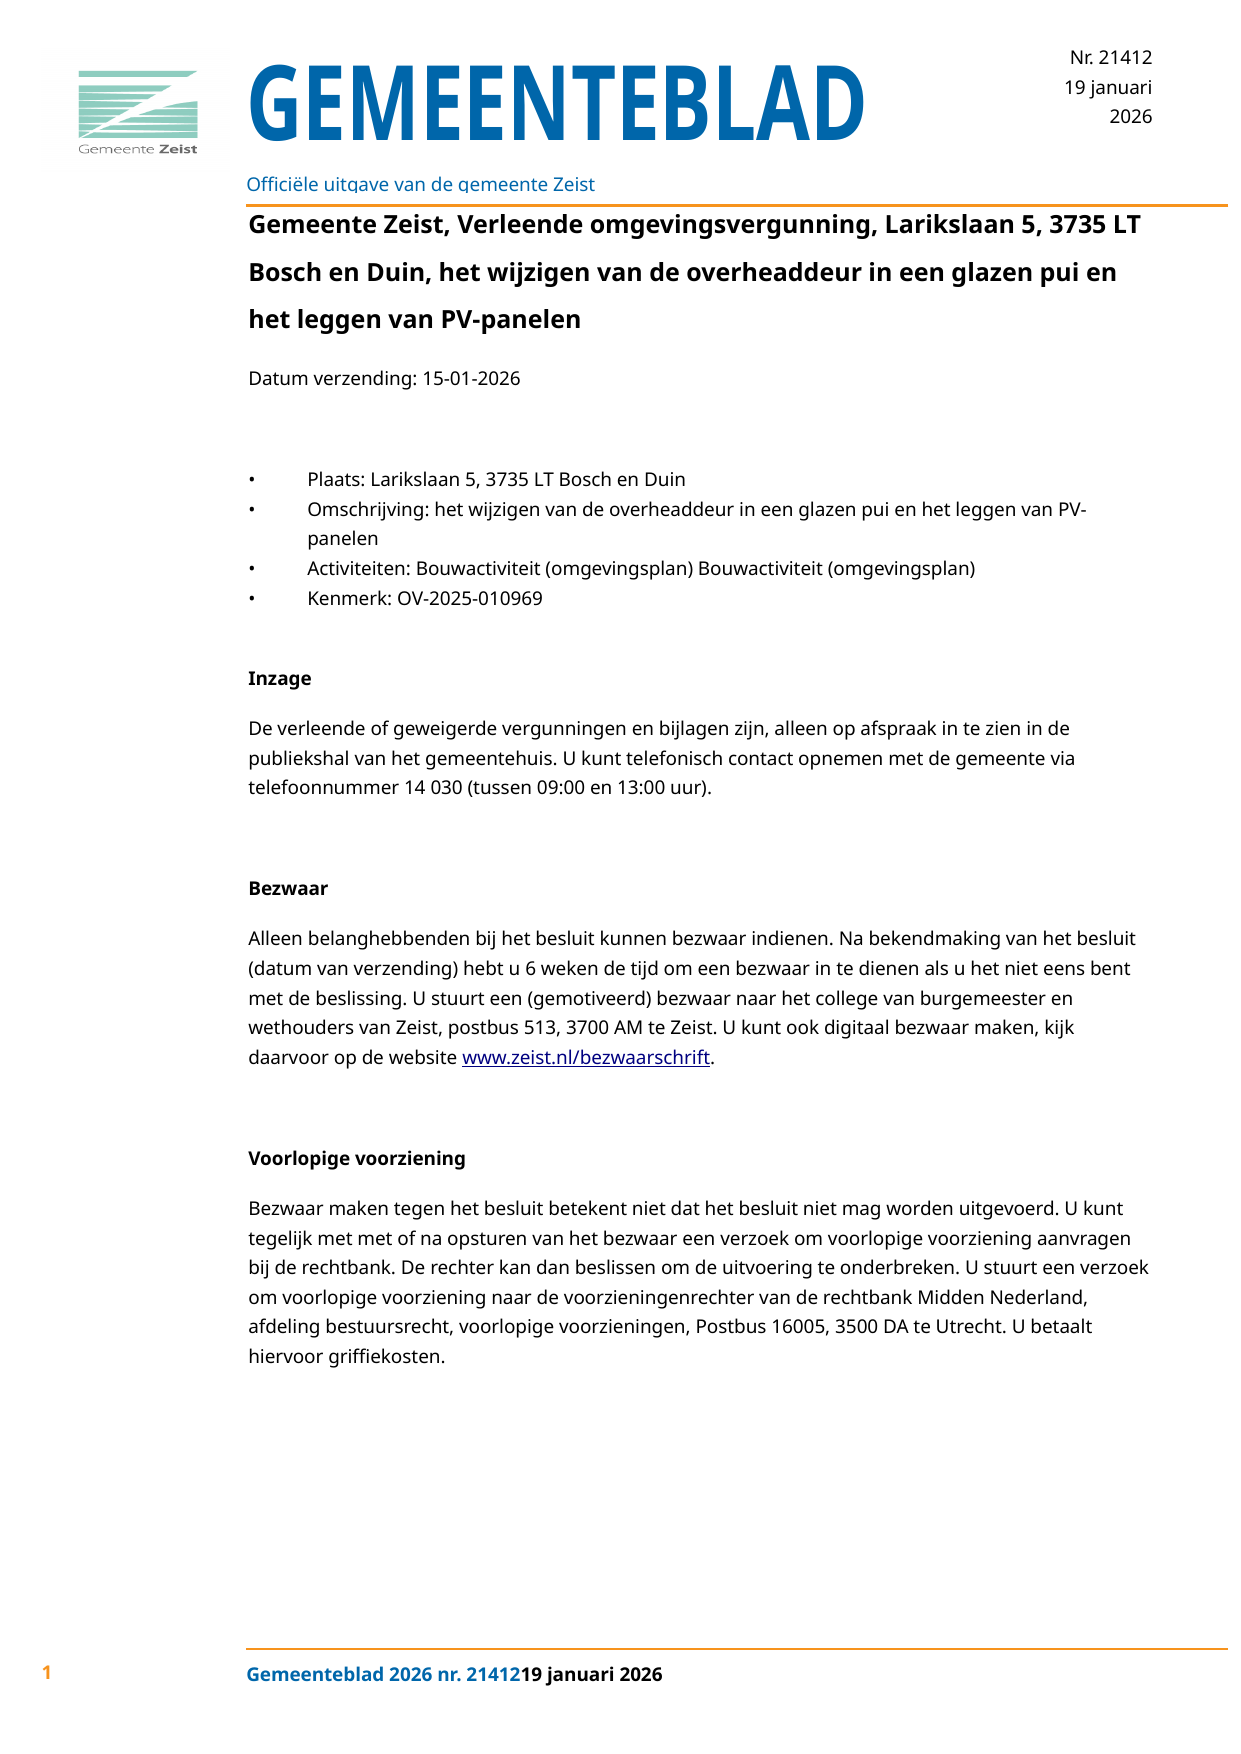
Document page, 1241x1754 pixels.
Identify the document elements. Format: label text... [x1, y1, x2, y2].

picture [41, 47, 231, 172]
list Omschrijving: het wijzigen van de overheaddeur in een glazen pui en het leggen van PV-panelen [248, 496, 1152, 551]
text Voorlopige voorziening [248, 1145, 1152, 1170]
text Alleen belanghebbenden bij het besluit kunnen bezwaar indienen. Na bekendmaking van het besluit (datum van verzending) hebt u 6 weken de tijd om een bezwaar in te dienen als u het niet eens bent met de beslissing. U stuurt een (gemotiveerd) bezwaar naar het college van burgemeester en wethouders van Zeist, postbus 513, 3700 AM te Zeist. U kunt ook digitaal bezwaar maken, kijk daarvoor op de website www.zeist.nl/bezwaarschrift. [248, 926, 1152, 1069]
text Gemeente Zeist, Verleende omgevingsvergunning, Larikslaan 5, 3735 LT Bosch en Duin, het wijzigen van de overheaddeur in een glazen pui en het leggen van PV-panelen [248, 207, 1152, 336]
list Kenmerk: OV-2025-010969 [248, 585, 1152, 610]
text Inzage [248, 665, 1152, 690]
text Bezwaar [248, 875, 1152, 901]
text Datum verzending: 15-01-2026 [248, 366, 1152, 391]
text Bezwaar maken tegen het besluit betekent niet dat het besluit niet mag worden uitgevoerd. U kunt tegelijk met met of na opsturen van het bezwaar een verzoek om voorlopige voorziening aanvragen bij de rechtbank. De rechter kan dan beslissen om de uitvoering te onderbreken. U stuurt een verzoek om voorlopige voorziening naar de voorzieningenrechter van de rechtbank Midden Nederland, afdeling bestuursrecht, voorlopige voorzieningen, Postbus 16005, 3500 DA te Utrecht. U betaalt hiervoor griffiekosten. [248, 1195, 1152, 1369]
list Activiteiten: Bouwactiviteit (omgevingsplan) Bouwactiviteit (omgevingsplan) [248, 555, 1152, 581]
text De verleende of geweigerde vergunningen en bijlagen zijn, alleen op afspraak in te zien in de publiekshal van het gemeentehuis. U kunt telefonisch contact opnemen met de gemeente via telefoonnummer 14 030 (tussen 09:00 en 13:00 uur). [248, 715, 1152, 800]
list Plaats: Larikslaan 5, 3735 LT Bosch en Duin [248, 466, 1152, 492]
